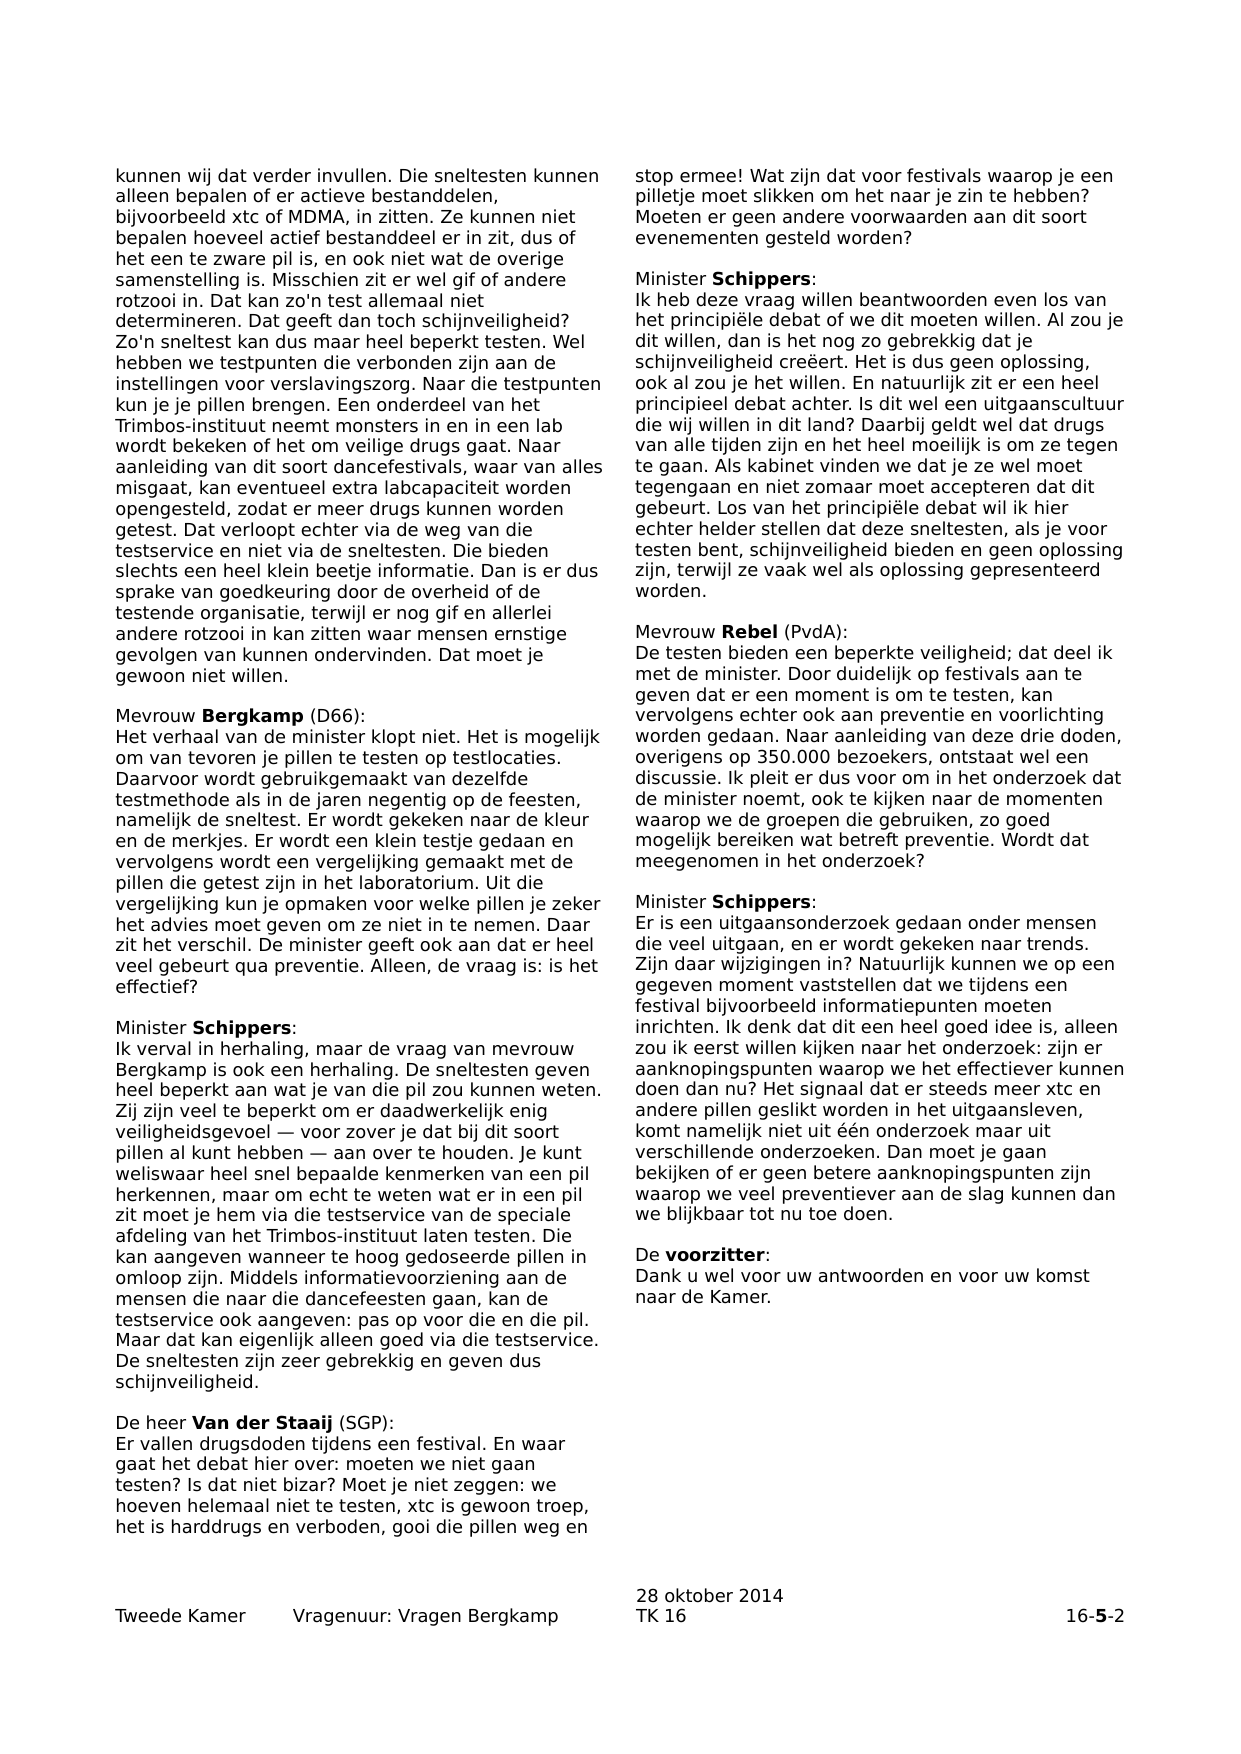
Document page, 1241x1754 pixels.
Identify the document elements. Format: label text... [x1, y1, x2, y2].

text Dank u wel voor uw antwoorden en voor uw komst naar de Kamer. [635, 1266, 1125, 1307]
text Mevrouw Rebel (PvdA): [635, 622, 1125, 643]
text Mevrouw Bergkamp (D66): [115, 706, 605, 727]
text De voorzitter: [635, 1245, 1125, 1266]
text stop ermee! Wat zijn dat voor festivals waarop je een pilletje moet slikken om het naar je zin te hebben? Moeten er geen andere voorwaarden aan dit soort evenementen gesteld worden? [635, 165, 1125, 249]
text De heer Van der Staaij (SGP): [115, 1413, 605, 1433]
text Minister Schippers: [115, 1018, 605, 1038]
text De testen bieden een beperkte veiligheid; dat deel ik met de minister. Door duidelijk op festivals aan te geven dat er een moment is om te testen, kan vervolgens echter ook aan preventie en voorlichting worden gedaan. Naar aanleiding van deze drie doden, overigens op 350.000 bezoekers, ontstaat wel een discussie. Ik pleit er dus voor om in het onderzoek dat de minister noemt, ook te kijken naar de momenten waarop we de groepen die gebruiken, zo goed mogelijk bereiken wat betreft preventie. Wordt dat meegenomen in het onderzoek? [635, 643, 1125, 872]
text Er vallen drugsdoden tijdens een festival. En waar gaat het debat hier over: moeten we niet gaan testen? Is dat niet bizar? Moet je niet zeggen: we hoeven helemaal niet te testen, xtc is gewoon troep, het is harddrugs en verboden, gooi die pillen weg en [115, 1433, 605, 1537]
text Minister Schippers: [635, 269, 1125, 289]
text Ik verval in herhaling, maar de vraag van mevrouw Bergkamp is ook een herhaling. De sneltesten geven heel beperkt aan wat je van die pil zou kunnen weten. Zij zijn veel te beperkt om er daadwerkelijk enig veiligheidsgevoel — voor zover je dat bij dit soort pillen al kunt hebben — aan over te houden. Je kunt weliswaar heel snel bepaalde kenmerken van een pil herkennen, maar om echt te weten wat er in een pil zit moet je hem via die testservice van de speciale afdeling van het Trimbos-instituut laten testen. Die kan aangeven wanneer te hoog gedoseerde pillen in omloop zijn. Middels informatievoorziening aan de mensen die naar die dancefeesten gaan, kan de testservice ook aangeven: pas op voor die en die pil. Maar dat kan eigenlijk alleen goed via die testservice. De sneltesten zijn zeer gebrekkig en geven dus schijnveiligheid. [115, 1038, 605, 1393]
text kunnen wij dat verder invullen. Die sneltesten kunnen alleen bepalen of er actieve bestanddelen, bijvoorbeeld xtc of MDMA, in zitten. Ze kunnen niet bepalen hoeveel actief bestanddeel er in zit, dus of het een te zware pil is, en ook niet wat de overige samenstelling is. Misschien zit er wel gif of andere rotzooi in. Dat kan zo'n test allemaal niet determineren. Dat geeft dan toch schijnveiligheid? Zo'n sneltest kan dus maar heel beperkt testen. Wel hebben we testpunten die verbonden zijn aan de instellingen voor verslavingszorg. Naar die testpunten kun je je pillen brengen. Een onderdeel van het Trimbos-instituut neemt monsters in en in een lab wordt bekeken of het om veilige drugs gaat. Naar aanleiding van dit soort dancefestivals, waar van alles misgaat, kan eventueel extra labcapaciteit worden opengesteld, zodat er meer drugs kunnen worden getest. Dat verloopt echter via de weg van die testservice en niet via de sneltesten. Die bieden slechts een heel klein beetje informatie. Dan is er dus sprake van goedkeuring door de overheid of de testende organisatie, terwijl er nog gif en allerlei andere rotzooi in kan zitten waar mensen ernstige gevolgen van kunnen ondervinden. Dat moet je gewoon niet willen. [115, 165, 605, 686]
text Er is een uitgaansonderzoek gedaan onder mensen die veel uitgaan, en er wordt gekeken naar trends. Zijn daar wijzigingen in? Natuurlijk kunnen we op een gegeven moment vaststellen dat we tijdens een festival bijvoorbeeld informatiepunten moeten inrichten. Ik denk dat dit een heel goed idee is, alleen zou ik eerst willen kijken naar het onderzoek: zijn er aanknopingspunten waarop we het effectiever kunnen doen dan nu? Het signaal dat er steeds meer xtc en andere pillen geslikt worden in het uitgaansleven, komt namelijk niet uit één onderzoek maar uit verschillende onderzoeken. Dan moet je gaan bekijken of er geen betere aanknopingspunten zijn waarop we veel preventiever aan de slag kunnen dan we blijkbaar tot nu toe doen. [635, 912, 1125, 1225]
text Het verhaal van de minister klopt niet. Het is mogelijk om van tevoren je pillen te testen op testlocaties. Daarvoor wordt gebruikgemaakt van dezelfde testmethode als in de jaren negentig op de feesten, namelijk de sneltest. Er wordt gekeken naar de kleur en de merkjes. Er wordt een klein testje gedaan en vervolgens wordt een vergelijking gemaakt met de pillen die getest zijn in het laboratorium. Uit die vergelijking kun je opmaken voor welke pillen je zeker het advies moet geven om ze niet in te nemen. Daar zit het verschil. De minister geeft ook aan dat er heel veel gebeurt qua preventie. Alleen, de vraag is: is het effectief? [115, 727, 605, 998]
text Minister Schippers: [635, 892, 1125, 912]
text Ik heb deze vraag willen beantwoorden even los van het principiële debat of we dit moeten willen. Al zou je dit willen, dan is het nog zo gebrekkig dat je schijnveiligheid creëert. Het is dus geen oplossing, ook al zou je het willen. En natuurlijk zit er een heel principieel debat achter. Is dit wel een uitgaanscultuur die wij willen in dit land? Daarbij geldt wel dat drugs van alle tijden zijn en het heel moeilijk is om ze tegen te gaan. Als kabinet vinden we dat je ze wel moet tegengaan en niet zomaar moet accepteren dat dit gebeurt. Los van het principiële debat wil ik hier echter helder stellen dat deze sneltesten, als je voor testen bent, schijnveiligheid bieden en geen oplossing zijn, terwijl ze vaak wel als oplossing gepresenteerd worden. [635, 289, 1125, 602]
